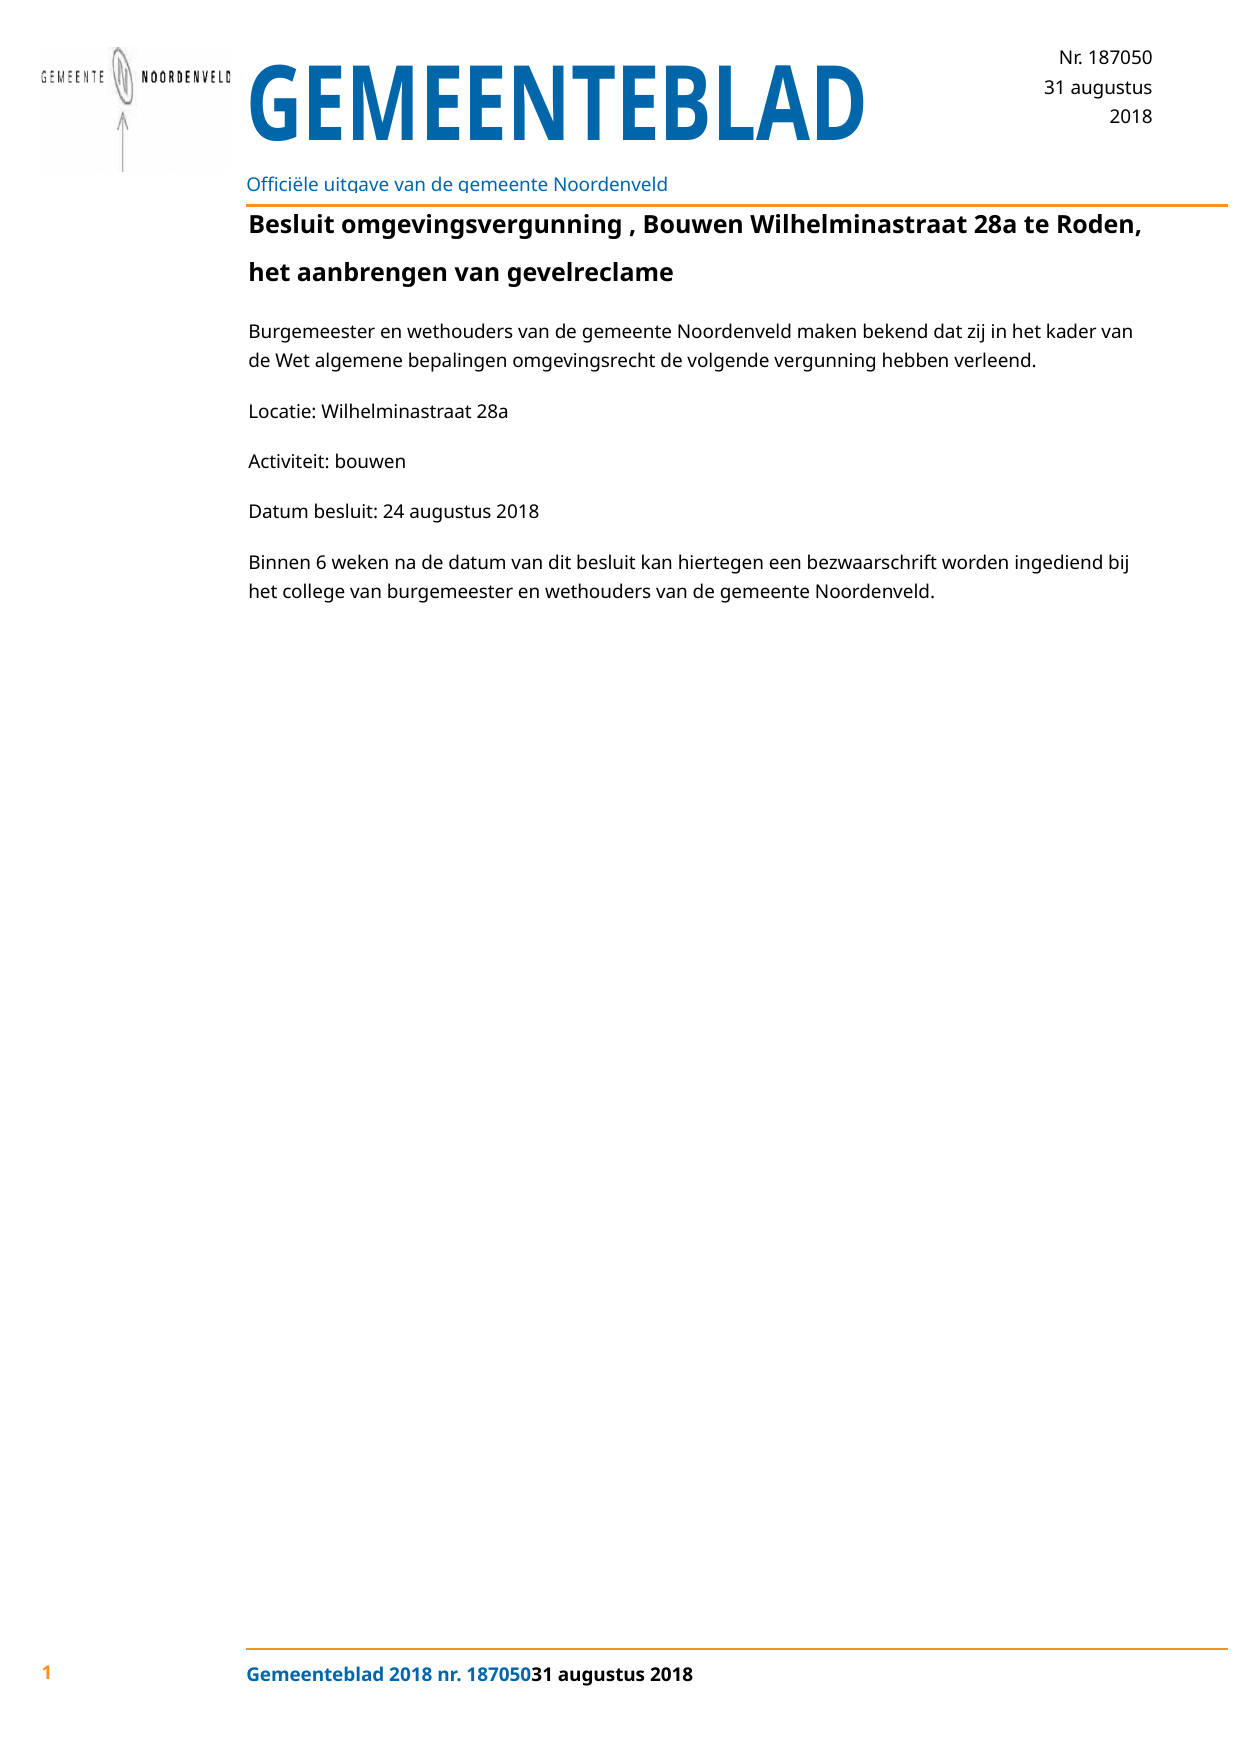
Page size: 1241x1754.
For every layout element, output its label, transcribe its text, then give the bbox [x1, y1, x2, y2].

picture [41, 47, 231, 172]
text Activiteit: bouwen [248, 448, 1152, 474]
text Datum besluit: 24 augustus 2018 [248, 499, 1152, 524]
text Besluit omgevingsvergunning , Bouwen Wilhelminastraat 28a te Roden, het aanbrengen van gevelreclame [248, 207, 1152, 288]
text Binnen 6 weken na de datum van dit besluit kan hiertegen een bezwaarschrift worden ingediend bij het college van burgemeester en wethouders van de gemeente Noordenveld. [248, 549, 1152, 604]
text Locatie: Wilhelminastraat 28a [248, 398, 1152, 424]
text Burgemeester en wethouders van de gemeente Noordenveld maken bekend dat zij in het kader van de Wet algemene bepalingen omgevingsrecht de volgende vergunning hebben verleend. [248, 318, 1152, 373]
